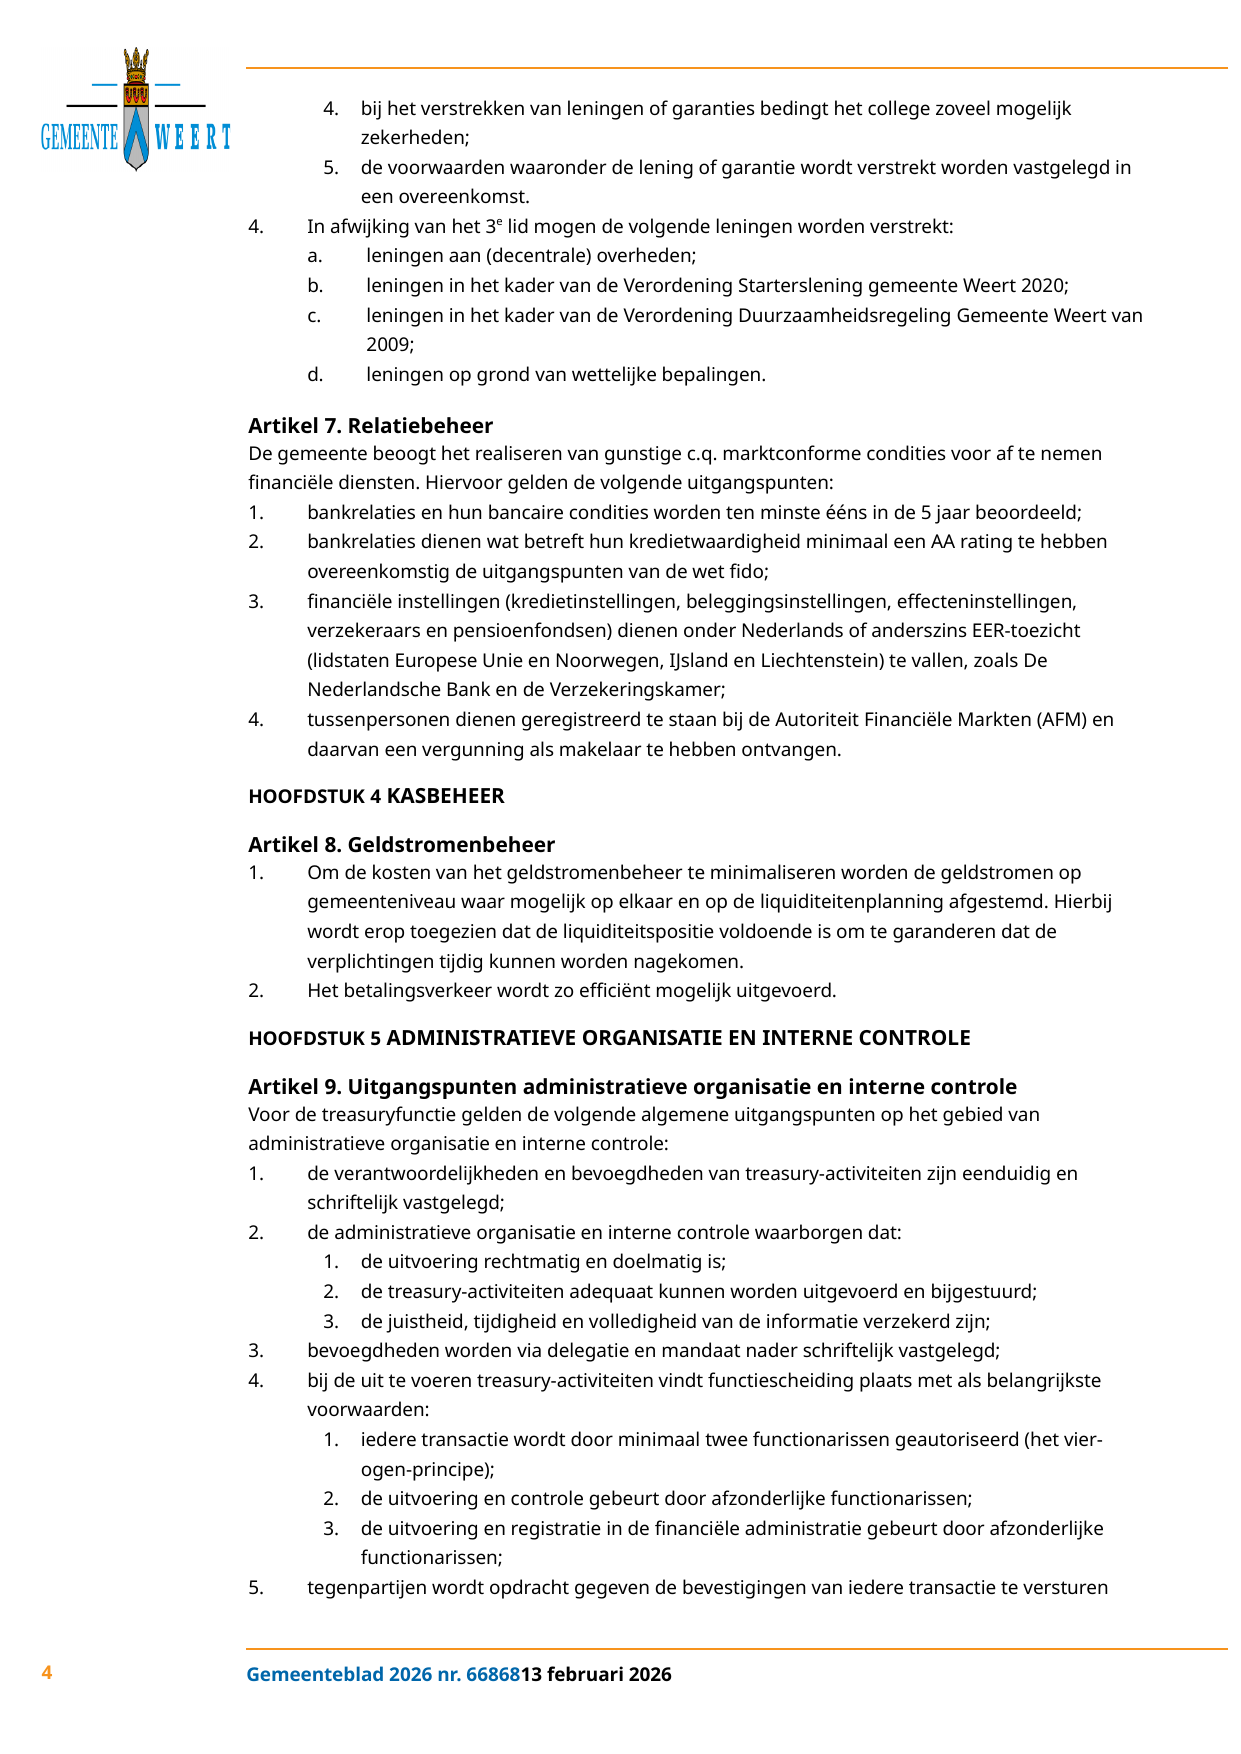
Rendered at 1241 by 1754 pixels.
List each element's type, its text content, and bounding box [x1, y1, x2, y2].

list bevoegdheden worden via delegatie en mandaat nader schriftelijk vastgelegd; [248, 1337, 1152, 1363]
text Artikel 8. Geldstromenbeheer [248, 831, 1152, 859]
list leningen in het kader van de Verordening Starterslening gemeente Weert 2020; [307, 272, 1152, 298]
text Artikel 9. Uitgangspunten administratieve organisatie en interne controle [248, 1072, 1152, 1101]
list bankrelaties en hun bancaire condities worden ten minste ééns in de 5 jaar beoordeeld; [248, 499, 1152, 525]
list In afwijking van het 3e lid mogen de volgende leningen worden verstrekt: [248, 213, 1152, 239]
list de verantwoordelijkheden en bevoegdheden van treasury-activiteiten zijn eenduidig en schriftelijk vastgelegd; [248, 1160, 1152, 1215]
text Artikel 7. Relatiebeheer [248, 411, 1152, 440]
list iedere transactie wordt door minimaal twee functionarissen geautoriseerd (het vier-ogen-principe); [323, 1426, 1152, 1481]
list bankrelaties dienen wat betreft hun kredietwaardigheid minimaal een AA rating te hebben overeenkomstig de uitgangspunten van de wet fido; [248, 529, 1152, 584]
list de juistheid, tijdigheid en volledigheid van de informatie verzekerd zijn; [323, 1308, 1152, 1333]
list de uitvoering en registratie in de financiële administratie gebeurt door afzonderlijke functionarissen; [323, 1515, 1152, 1570]
list de administratieve organisatie en interne controle waarborgen dat: [248, 1219, 1152, 1245]
list bij de uit te voeren treasury-activiteiten vindt functiescheiding plaats met als belangrijkste voorwaarden: [248, 1367, 1152, 1422]
text De gemeente beoogt het realiseren van gunstige c.q. marktconforme condities voor af te nemen financiële diensten. Hiervoor gelden de volgende uitgangspunten: [248, 440, 1152, 495]
list leningen aan (decentrale) overheden; [307, 243, 1152, 268]
list de uitvoering en controle gebeurt door afzonderlijke functionarissen; [323, 1485, 1152, 1511]
text HOOFDSTUK 4 KASBEHEER [248, 781, 1152, 810]
list tussenpersonen dienen geregistreerd te staan bij de Autoriteit Financiële Markten (AFM) en daarvan een vergunning als makelaar te hebben ontvangen. [248, 706, 1152, 761]
list de treasury-activiteiten adequaat kunnen worden uitgevoerd en bijgestuurd; [323, 1278, 1152, 1304]
text HOOFDSTUK 5 ADMINISTRATIEVE ORGANISATIE EN INTERNE CONTROLE [248, 1023, 1152, 1051]
list financiële instellingen (kredietinstellingen, beleggingsinstellingen, effecteninstellingen, verzekeraars en pensioenfondsen) dienen onder Nederlands of anderszins EER-toezicht (lidstaten Europese Unie en Noorwegen, IJsland en Liechtenstein) te vallen, zoals De Nederlandsche Bank en de Verzekeringskamer; [248, 588, 1152, 702]
list leningen in het kader van de Verordening Duurzaamheidsregeling Gemeente Weert van 2009; [307, 302, 1152, 357]
list Het betalingsverkeer wordt zo efficiënt mogelijk uitgevoerd. [248, 977, 1152, 1003]
list tegenpartijen wordt opdracht gegeven de bevestigingen van iedere transactie te versturen [248, 1574, 1152, 1600]
list Om de kosten van het geldstromenbeheer te minimaliseren worden de geldstromen op gemeenteniveau waar mogelijk op elkaar en op de liquiditeitenplanning afgestemd. Hierbij wordt erop toegezien dat de liquiditeitspositie voldoende is om te garanderen dat de verplichtingen tijdig kunnen worden nagekomen. [248, 859, 1152, 973]
text Voor de treasuryfunctie gelden de volgende algemene uitgangspunten op het gebied van administratieve organisatie en interne controle: [248, 1101, 1152, 1156]
picture [41, 47, 231, 172]
list leningen op grond van wettelijke bepalingen. [307, 361, 1152, 387]
list bij het verstrekken van leningen of garanties bedingt het college zoveel mogelijk zekerheden; [323, 95, 1152, 150]
list de uitvoering rechtmatig en doelmatig is; [323, 1249, 1152, 1274]
list de voorwaarden waaronder de lening of garantie wordt verstrekt worden vastgelegd in een overeenkomst. [323, 154, 1152, 209]
